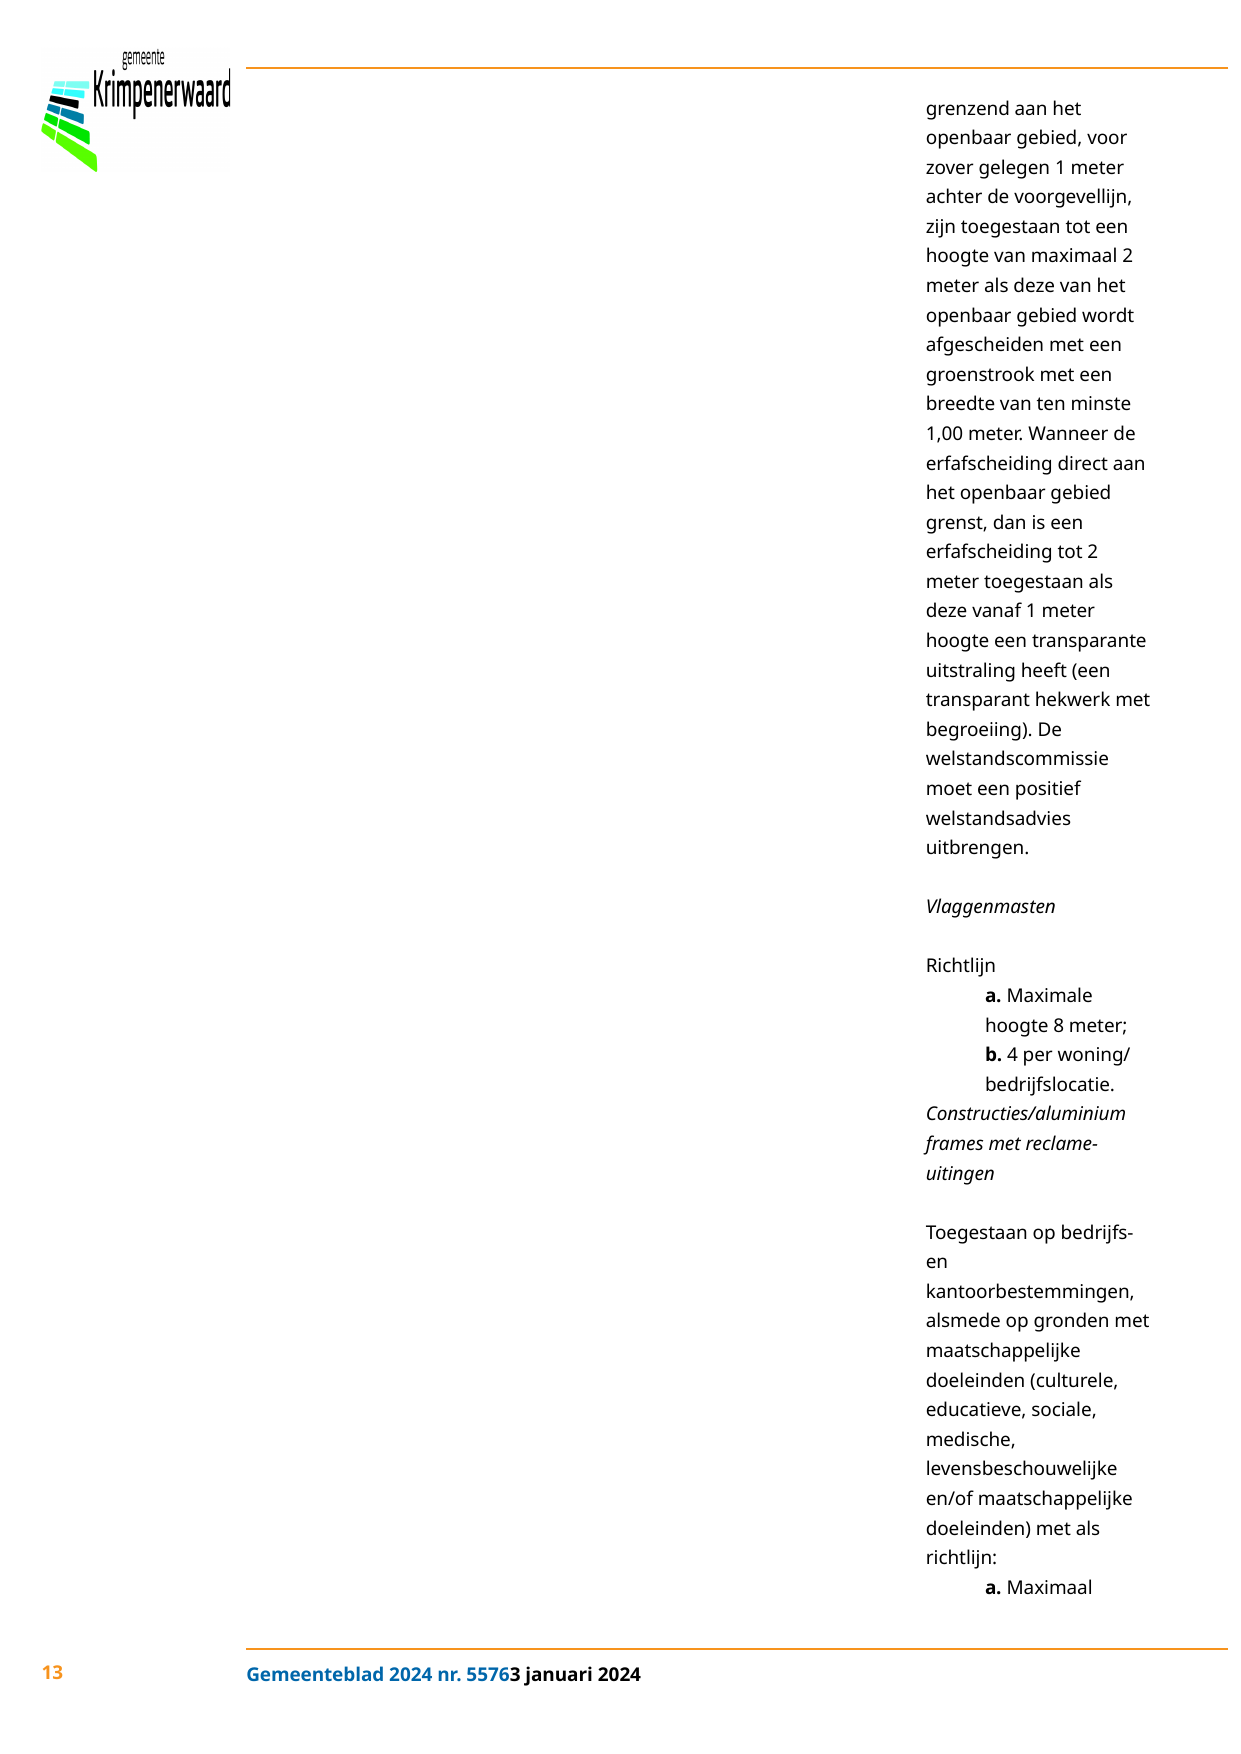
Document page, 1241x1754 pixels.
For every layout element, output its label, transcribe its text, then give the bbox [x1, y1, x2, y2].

table_header grenzend aan het openbaar gebied, voor zover gelegen 1 meter achter de voorgevellijn, zijn toegestaan tot een hoogte van maximaal 2 meter als deze van het openbaar gebied wordt afgescheiden met een groenstrook met een breedte van ten minste 1,00 meter. Wanneer de erfafscheiding direct aan het openbaar gebied grenst, dan is een erfafscheiding tot 2 meter toegestaan als deze vanaf 1 meter hoogte een transparante uitstraling heeft (een transparant hekwerk met begroeiing). De welstandscommissie moet een positief welstandsadvies uitbrengen. Vlaggenmasten Richtlijn a. Maximale hoogte 8 meter; b. 4 per woning/ bedrijfslocatie. Constructies/aluminium frames met reclame-uitingen Toegestaan op bedrijfs- en kantoorbestemmingen, alsmede op gronden met maatschappelijke doeleinden (culturele, educatieve, sociale, medische, levensbeschouwelijke en/of maatschappelijke doeleinden) met als richtlijn: a. Maximaal [926, 95, 1152, 1600]
table_header [248, 95, 474, 1600]
picture [41, 47, 231, 172]
table_header [700, 95, 926, 1600]
table_header [474, 95, 700, 1600]
